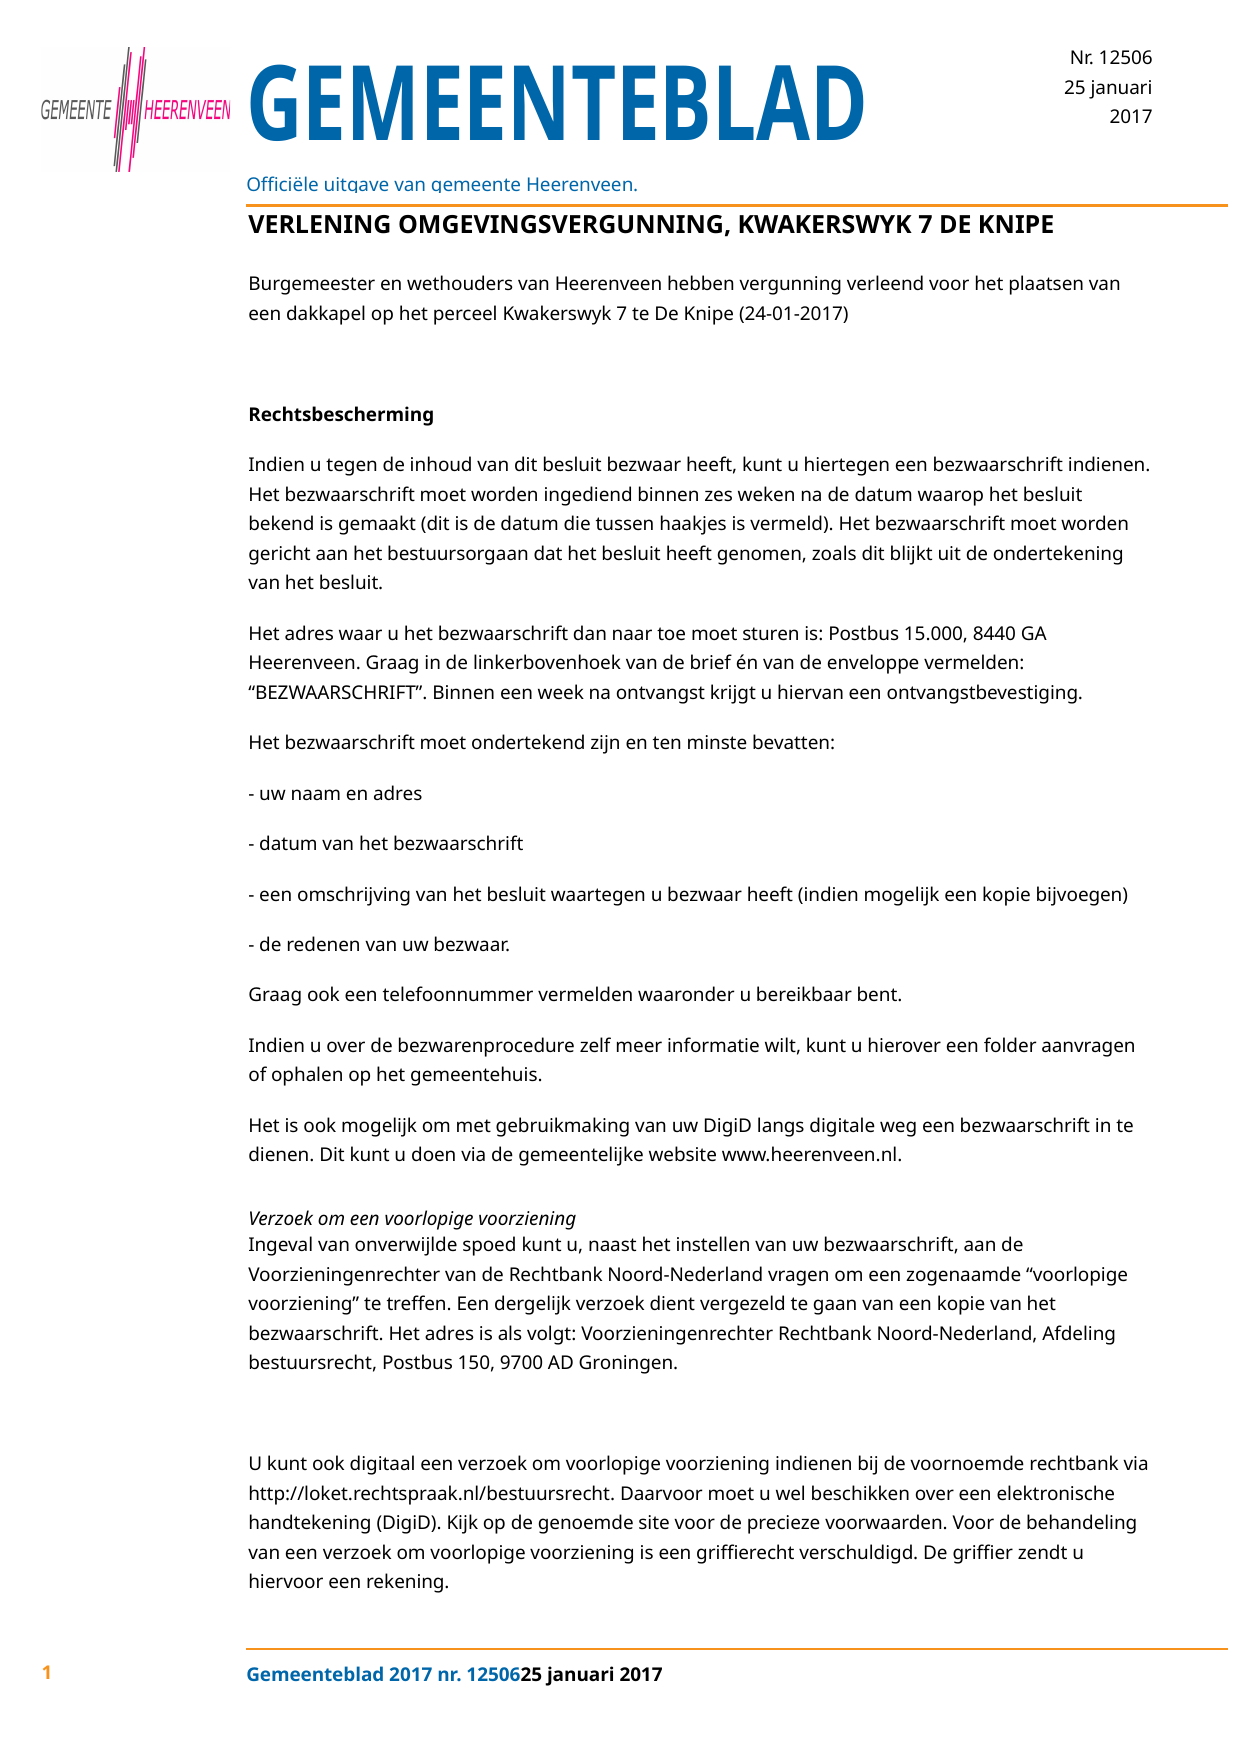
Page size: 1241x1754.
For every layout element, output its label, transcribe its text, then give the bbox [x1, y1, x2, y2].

text - datum van het bezwaarschrift [248, 830, 1152, 856]
text Het adres waar u het bezwaarschrift dan naar toe moet sturen is: Postbus 15.000, 8440 GA Heerenveen. Graag in de linkerbovenhoek van de brief én van de enveloppe vermelden: “BEZWAARSCHRIFT”. Binnen een week na ontvangst krijgt u hiervan een ontvangstbevestiging. [248, 620, 1152, 705]
text Graag ook een telefoonnummer vermelden waaronder u bereikbaar bent. [248, 982, 1152, 1007]
text - een omschrijving van het besluit waartegen u bezwaar heeft (indien mogelijk een kopie bijvoegen) [248, 881, 1152, 906]
text Burgemeester en wethouders van Heerenveen hebben vergunning verleend voor het plaatsen van een dakkapel op het perceel Kwakerswyk 7 te De Knipe (24-01-2017) [248, 270, 1152, 326]
text Verzoek om een voorlopige voorziening [248, 1206, 1152, 1231]
picture [41, 47, 231, 172]
text - uw naam en adres [248, 780, 1152, 806]
text Rechtsbescherming [248, 401, 1152, 426]
text Het is ook mogelijk om met gebruikmaking van uw DigiD langs digitale weg een bezwaarschrift in te dienen. Dit kunt u doen via de gemeentelijke website www.heerenveen.nl. [248, 1112, 1152, 1167]
text Het bezwaarschrift moet ondertekend zijn en ten minste bevatten: [248, 729, 1152, 755]
text Ingeval van onverwijlde spoed kunt u, naast het instellen van uw bezwaarschrift, aan de Voorzieningenrechter van de Rechtbank Noord-Nederland vragen om een zogenaamde “voorlopige voorziening” te treffen. Een dergelijk verzoek dient vergezeld te gaan van een kopie van het bezwaarschrift. Het adres is als volgt: Voorzieningenrechter Rechtbank Noord-Nederland, Afdeling bestuursrecht, Postbus 150, 9700 AD Groningen. [248, 1231, 1152, 1375]
text Indien u over de bezwarenprocedure zelf meer informatie wilt, kunt u hierover een folder aanvragen of ophalen op het gemeentehuis. [248, 1032, 1152, 1087]
text Indien u tegen de inhoud van dit besluit bezwaar heeft, kunt u hiertegen een bezwaarschrift indienen. Het bezwaarschrift moet worden ingediend binnen zes weken na de datum waarop het besluit bekend is gemaakt (dit is de datum die tussen haakjes is vermeld). Het bezwaarschrift moet worden gericht aan het bestuursorgaan dat het besluit heeft genomen, zoals dit blijkt uit de ondertekening van het besluit. [248, 451, 1152, 595]
text U kunt ook digitaal een verzoek om voorlopige voorziening indienen bij de voornoemde rechtbank via http://loket.rechtspraak.nl/bestuursrecht. Daarvoor moet u wel beschikken over een elektronische handtekening (DigiD). Kijk op de genoemde site voor de precieze voorwaarden. Voor de behandeling van een verzoek om voorlopige voorziening is een griffierecht verschuldigd. De griffier zendt u hiervoor een rekening. [248, 1450, 1152, 1594]
text - de redenen van uw bezwaar. [248, 931, 1152, 957]
text VERLENING OMGEVINGSVERGUNNING, KWAKERSWYK 7 DE KNIPE [248, 207, 1152, 241]
